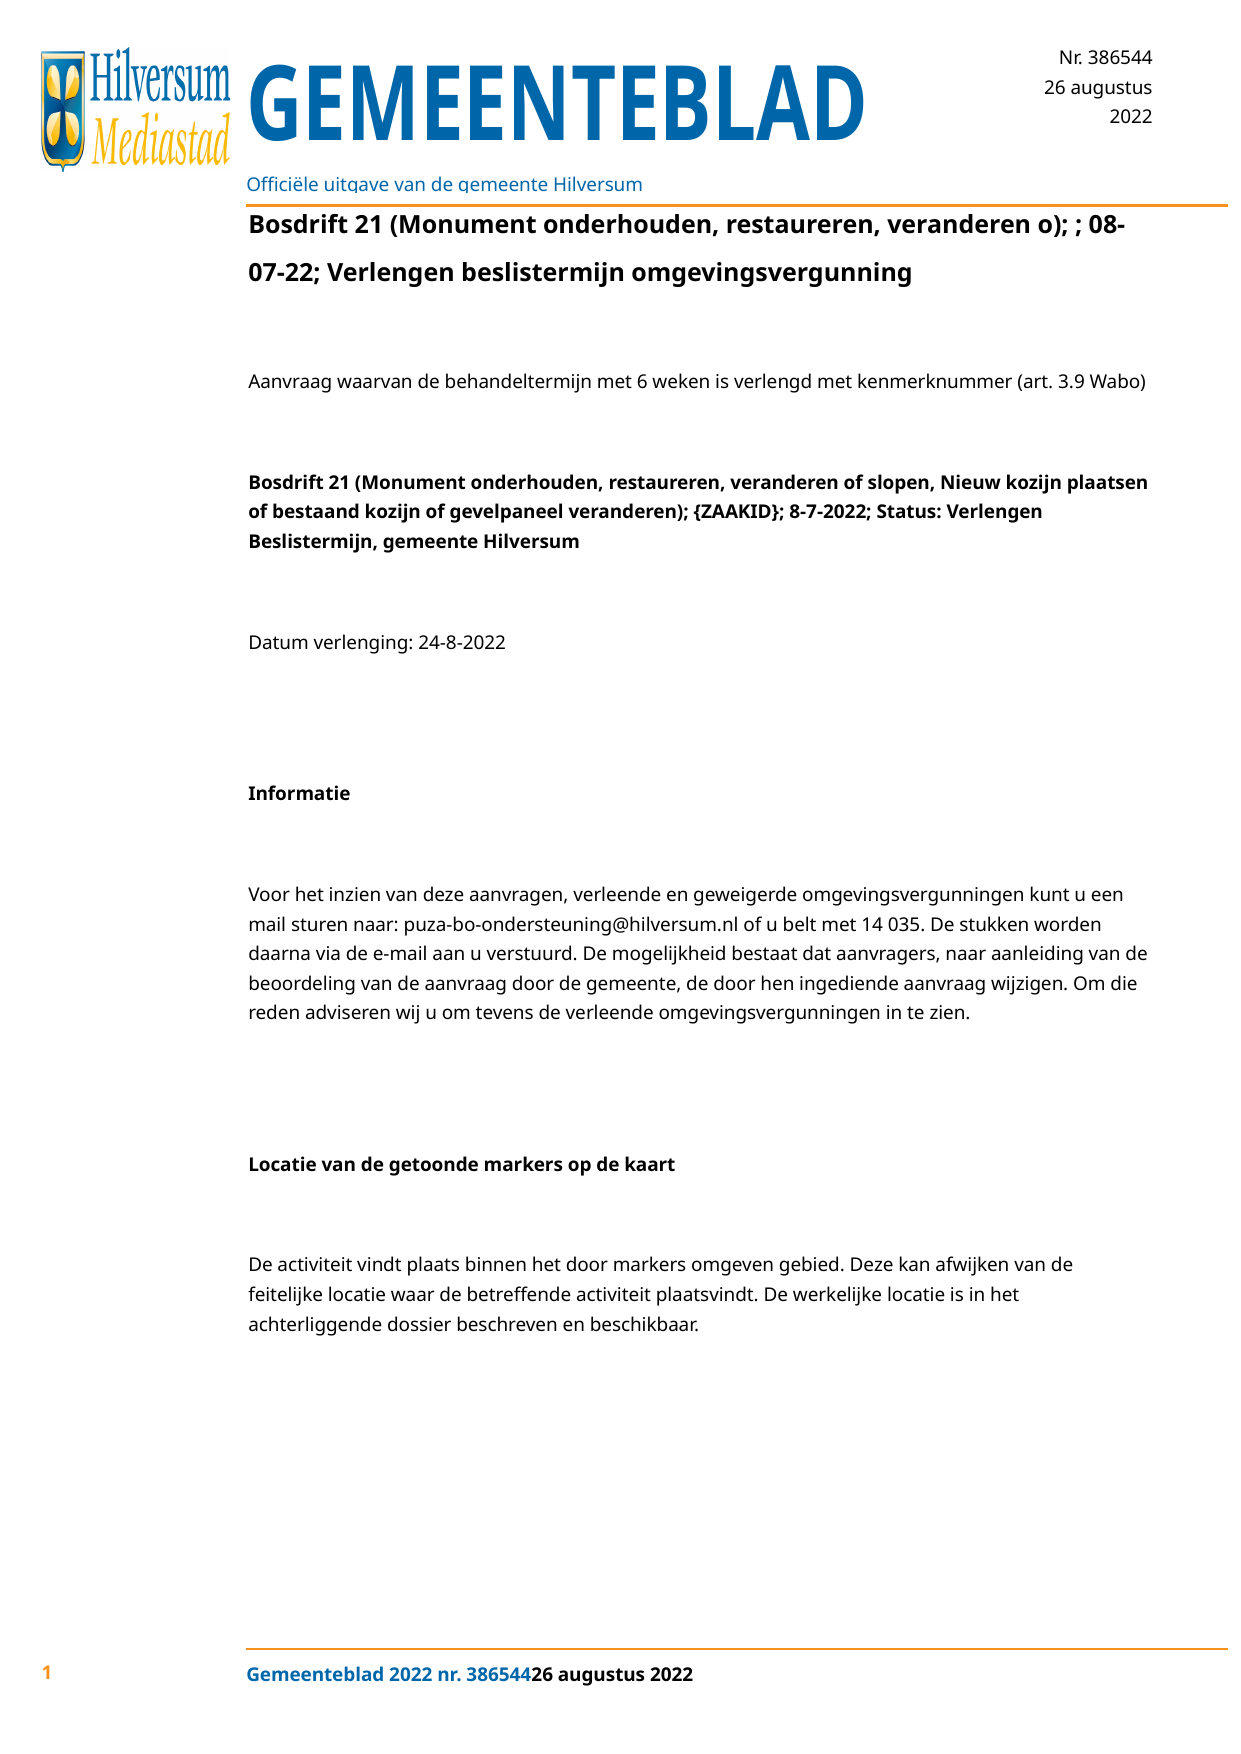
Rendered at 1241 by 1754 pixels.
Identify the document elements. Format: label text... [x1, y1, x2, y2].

text Datum verlenging: 24-8-2022 [248, 629, 1152, 655]
text De activiteit vindt plaats binnen het door markers omgeven gebied. Deze kan afwijken van de feitelijke locatie waar de betreffende activiteit plaatsvindt. De werkelijke locatie is in het achterliggende dossier beschreven en beschikbaar. [248, 1252, 1152, 1337]
text Aanvraag waarvan de behandeltermijn met 6 weken is verlengd met kenmerknummer (art. 3.9 Wabo) [248, 368, 1152, 394]
text Bosdrift 21 (Monument onderhouden, restaureren, veranderen o); ; 08-07-22; Verlengen beslistermijn omgevingsvergunning [248, 207, 1152, 288]
picture [41, 47, 231, 172]
text Bosdrift 21 (Monument onderhouden, restaureren, veranderen of slopen, Nieuw kozijn plaatsen of bestaand kozijn of gevelpaneel veranderen); {ZAAKID}; 8-7-2022; Status: Verlengen Beslistermijn, gemeente Hilversum [248, 469, 1152, 554]
text Informatie [248, 780, 1152, 806]
text Locatie van de getoonde markers op de kaart [248, 1151, 1152, 1177]
text Voor het inzien van deze aanvragen, verleende en geweigerde omgevingsvergunningen kunt u een mail sturen naar: puza-bo-ondersteuning@hilversum.nl of u belt met 14 035. De stukken worden daarna via de e-mail aan u verstuurd. De mogelijkheid bestaat dat aanvragers, naar aanleiding van de beoordeling van de aanvraag door de gemeente, de door hen ingediende aanvraag wijzigen. Om die reden adviseren wij u om tevens de verleende omgevingsvergunningen in te zien. [248, 881, 1152, 1025]
